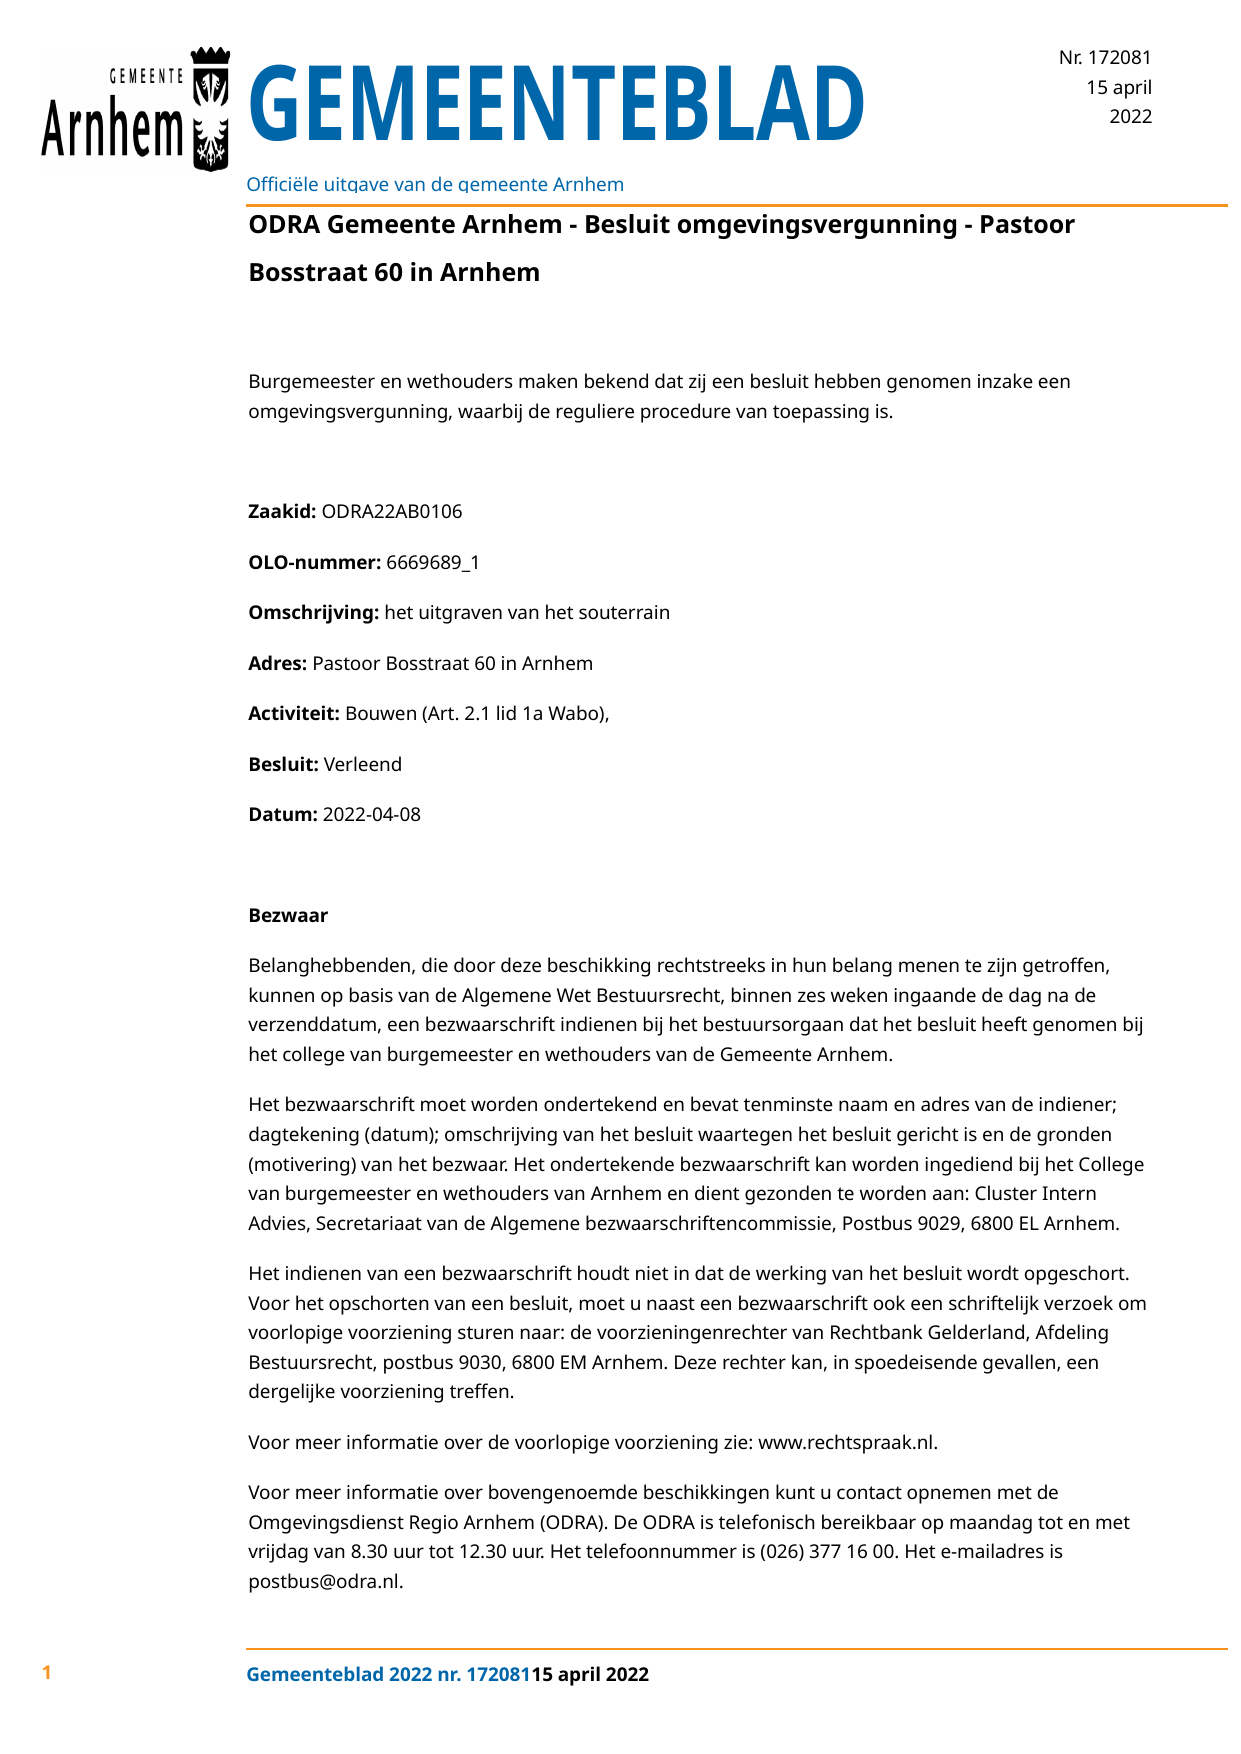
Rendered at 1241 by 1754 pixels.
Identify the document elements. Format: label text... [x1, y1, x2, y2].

text Het bezwaarschrift moet worden ondertekend en bevat tenminste naam en adres van de indiener; dagtekening (datum); omschrijving van het besluit waartegen het besluit gericht is en de gronden (motivering) van het bezwaar. Het ondertekende bezwaarschrift kan worden ingediend bij het College van burgemeester en wethouders van Arnhem en dient gezonden te worden aan: Cluster Intern Advies, Secretariaat van de Algemene bezwaarschriftencommissie, Postbus 9029, 6800 EL Arnhem. [248, 1092, 1152, 1236]
text Zaakid: ODRA22AB0106 [248, 499, 1152, 524]
text Burgemeester en wethouders maken bekend dat zij een besluit hebben genomen inzake een omgevingsvergunning, waarbij de reguliere procedure van toepassing is. [248, 368, 1152, 424]
text Bezwaar [248, 902, 1152, 928]
text ODRA Gemeente Arnhem - Besluit omgevingsvergunning - Pastoor Bosstraat 60 in Arnhem [248, 207, 1152, 288]
text Omschrijving: het uitgraven van het souterrain [248, 599, 1152, 625]
text Besluit: Verleend [248, 751, 1152, 777]
text Voor meer informatie over bovengenoemde beschikkingen kunt u contact opnemen met de Omgevingsdienst Regio Arnhem (ODRA). De ODRA is telefonisch bereikbaar op maandag tot en met vrijdag van 8.30 uur tot 12.30 uur. Het telefoonnummer is (026) 377 16 00. Het e-mailadres is postbus@odra.nl. [248, 1479, 1152, 1594]
text Voor meer informatie over de voorlopige voorziening zie: www.rechtspraak.nl. [248, 1429, 1152, 1455]
text Het indienen van een bezwaarschrift houdt niet in dat de werking van het besluit wordt opgeschort. Voor het opschorten van een besluit, moet u naast een bezwaarschrift ook een schriftelijk verzoek om voorlopige voorziening sturen naar: de voorzieningenrechter van Rechtbank Gelderland, Afdeling Bestuursrecht, postbus 9030, 6800 EM Arnhem. Deze rechter kan, in spoedeisende gevallen, een dergelijke voorziening treffen. [248, 1260, 1152, 1404]
text OLO-nummer: 6669689_1 [248, 549, 1152, 575]
picture [41, 47, 231, 172]
text Adres: Pastoor Bosstraat 60 in Arnhem [248, 650, 1152, 676]
text Belanghebbenden, die door deze beschikking rechtstreeks in hun belang menen te zijn getroffen, kunnen op basis van de Algemene Wet Bestuursrecht, binnen zes weken ingaande de dag na de verzenddatum, een bezwaarschrift indienen bij het bestuursorgaan dat het besluit heeft genomen bij het college van burgemeester en wethouders van de Gemeente Arnhem. [248, 952, 1152, 1067]
text Datum: 2022-04-08 [248, 801, 1152, 827]
text Activiteit: Bouwen (Art. 2.1 lid 1a Wabo), [248, 700, 1152, 726]
